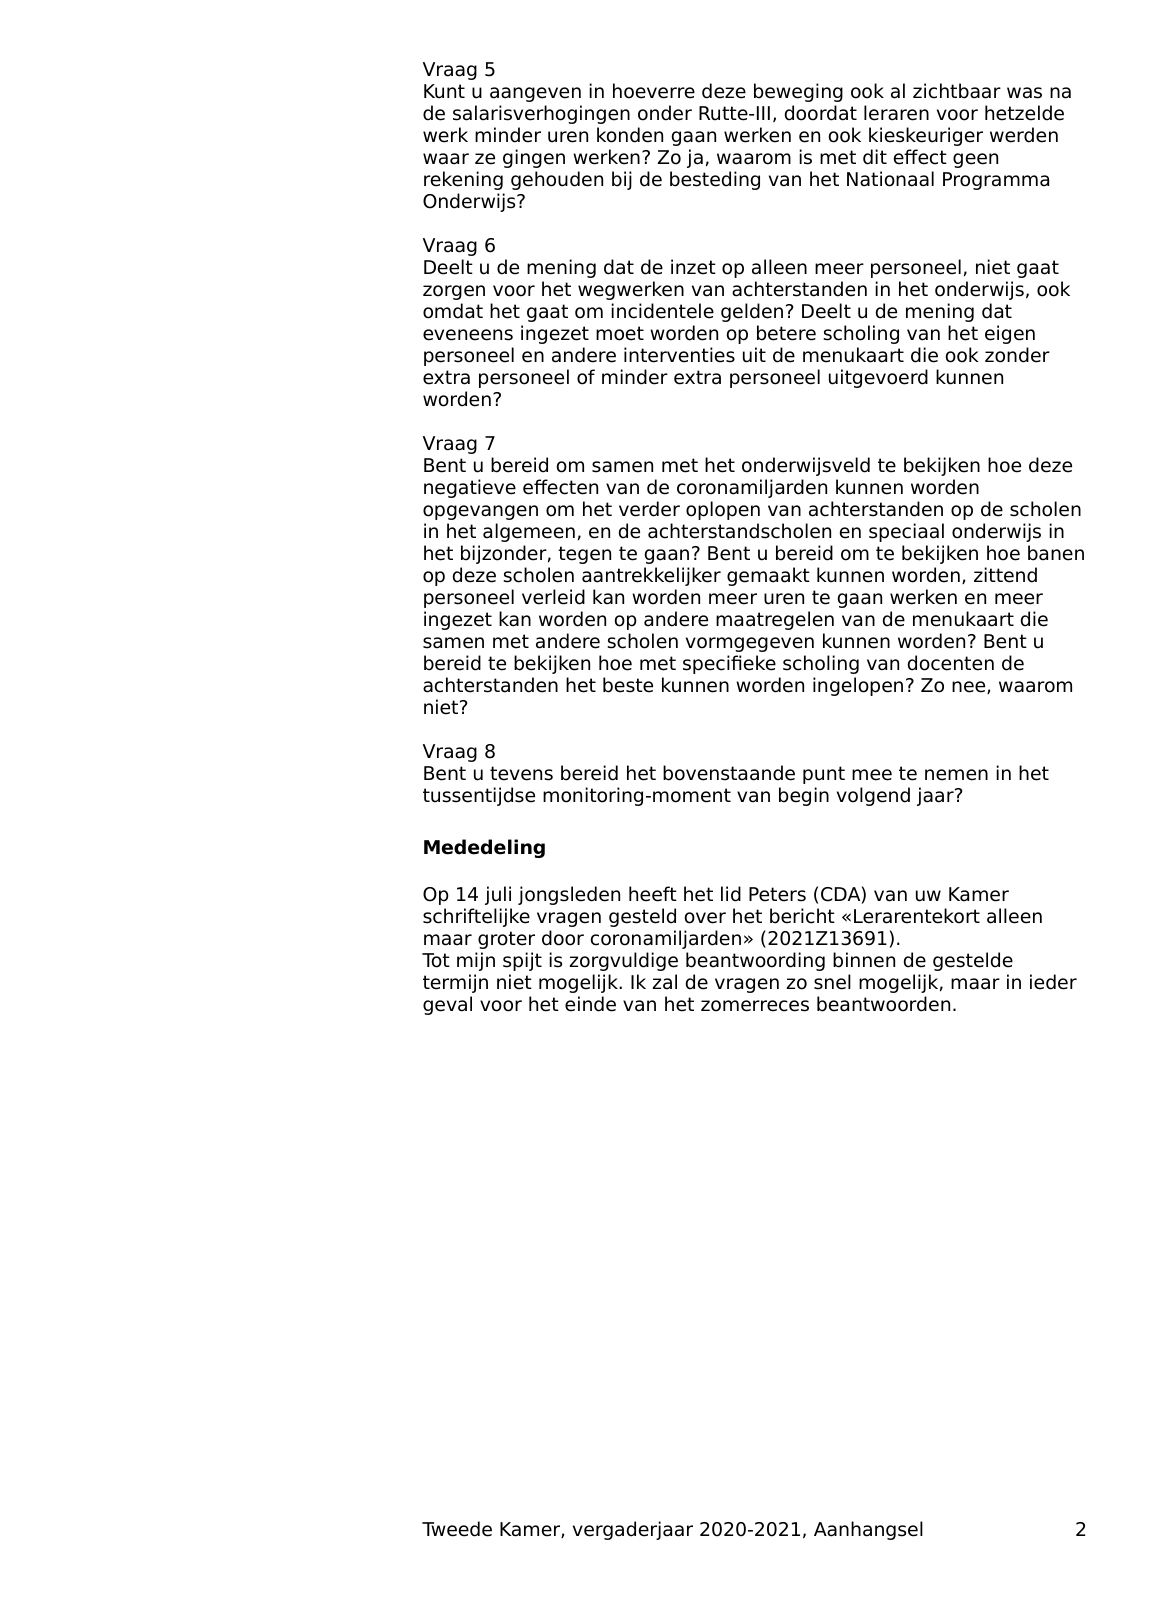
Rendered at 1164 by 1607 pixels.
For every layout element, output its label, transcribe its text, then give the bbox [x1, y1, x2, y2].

subtitle Mededeling [422, 837, 1087, 859]
text Op 14 juli jongsleden heeft het lid Peters (CDA) van uw Kamer schriftelijke vragen gesteld over het bericht «Lerarentekort alleen maar groter door coronamiljarden» (2021Z13691). [422, 884, 1087, 950]
text Bent u tevens bereid het bovenstaande punt mee te nemen in het tussentijdse monitoring-moment van begin volgend jaar? [422, 763, 1087, 807]
text Bent u bereid om samen met het onderwijsveld te bekijken hoe deze negatieve effecten van de coronamiljarden kunnen worden opgevangen om het verder oplopen van achterstanden op de scholen in het algemeen, en de achterstandscholen en speciaal onderwijs in het bijzonder, tegen te gaan? Bent u bereid om te bekijken hoe banen op deze scholen aantrekkelijker gemaakt kunnen worden, zittend personeel verleid kan worden meer uren te gaan werken en meer ingezet kan worden op andere maatregelen van de menukaart die samen met andere scholen vormgegeven kunnen worden? Bent u bereid te bekijken hoe met specifieke scholing van docenten de achterstanden het beste kunnen worden ingelopen? Zo nee, waarom niet? [422, 455, 1087, 719]
text Vraag 6 [422, 235, 1087, 257]
text Deelt u de mening dat de inzet op alleen meer personeel, niet gaat zorgen voor het wegwerken van achterstanden in het onderwijs, ook omdat het gaat om incidentele gelden? Deelt u de mening dat eveneens ingezet moet worden op betere scholing van het eigen personeel en andere interventies uit de menukaart die ook zonder extra personeel of minder extra personeel uitgevoerd kunnen worden? [422, 257, 1087, 411]
text Vraag 5 [422, 59, 1087, 81]
text Tot mijn spijt is zorgvuldige beantwoording binnen de gestelde termijn niet mogelijk. Ik zal de vragen zo snel mogelijk, maar in ieder geval voor het einde van het zomerreces beantwoorden. [422, 950, 1087, 1016]
text Kunt u aangeven in hoeverre deze beweging ook al zichtbaar was na de salarisverhogingen onder Rutte-III, doordat leraren voor hetzelde werk minder uren konden gaan werken en ook kieskeuriger werden waar ze gingen werken? Zo ja, waarom is met dit effect geen rekening gehouden bij de besteding van het Nationaal Programma Onderwijs? [422, 81, 1087, 213]
text Vraag 7 [422, 433, 1087, 455]
text Vraag 8 [422, 741, 1087, 763]
